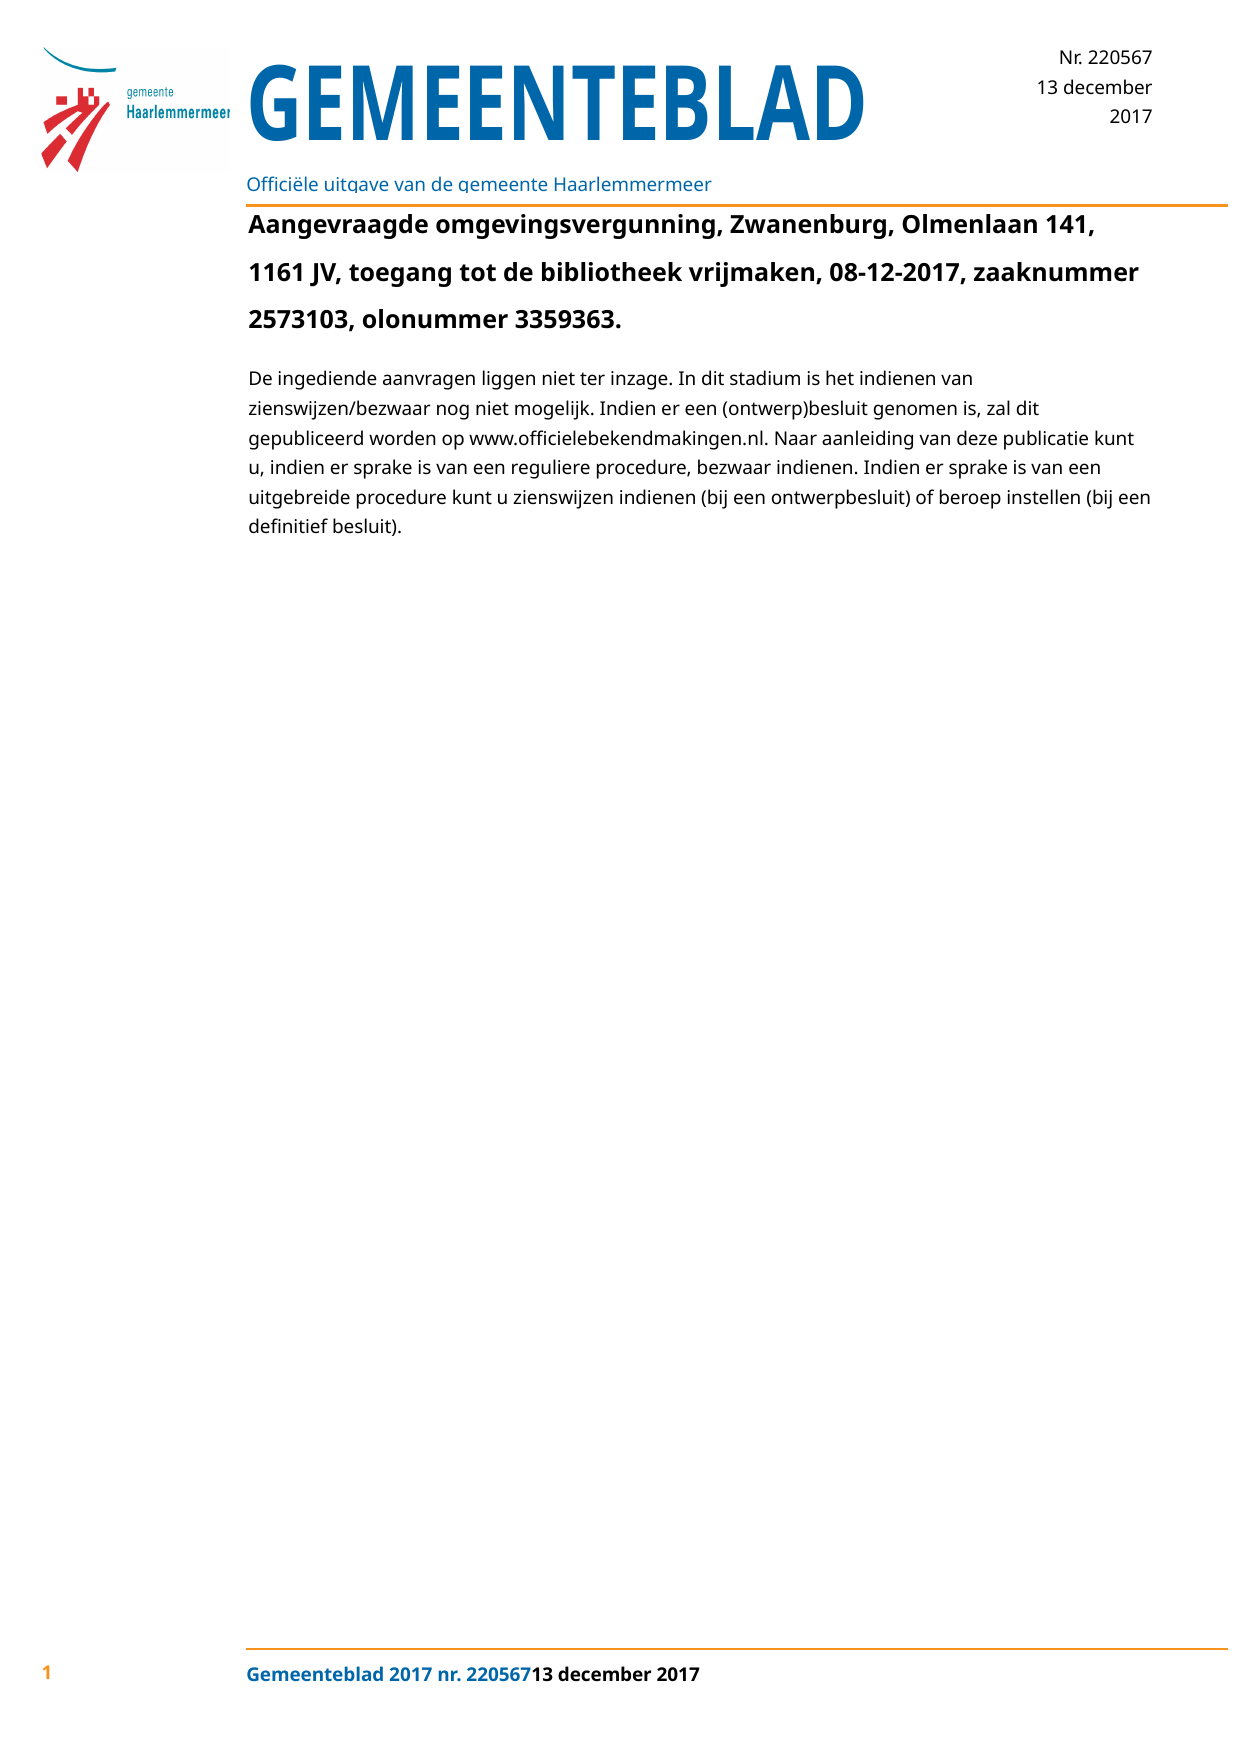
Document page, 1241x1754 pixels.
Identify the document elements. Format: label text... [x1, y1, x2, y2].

text De ingediende aanvragen liggen niet ter inzage. In dit stadium is het indienen van zienswijzen/bezwaar nog niet mogelijk. Indien er een (ontwerp)besluit genomen is, zal dit gepubliceerd worden op www.officielebekendmakingen.nl. Naar aanleiding van deze publicatie kunt u, indien er sprake is van een reguliere procedure, bezwaar indienen. Indien er sprake is van een uitgebreide procedure kunt u zienswijzen indienen (bij een ontwerpbesluit) of beroep instellen (bij een definitief besluit). [248, 366, 1152, 539]
text Aangevraagde omgevingsvergunning, Zwanenburg, Olmenlaan 141, 1161 JV, toegang tot de bibliotheek vrijmaken, 08-12-2017, zaaknummer 2573103, olonummer 3359363. [248, 207, 1152, 336]
picture [41, 47, 231, 172]
